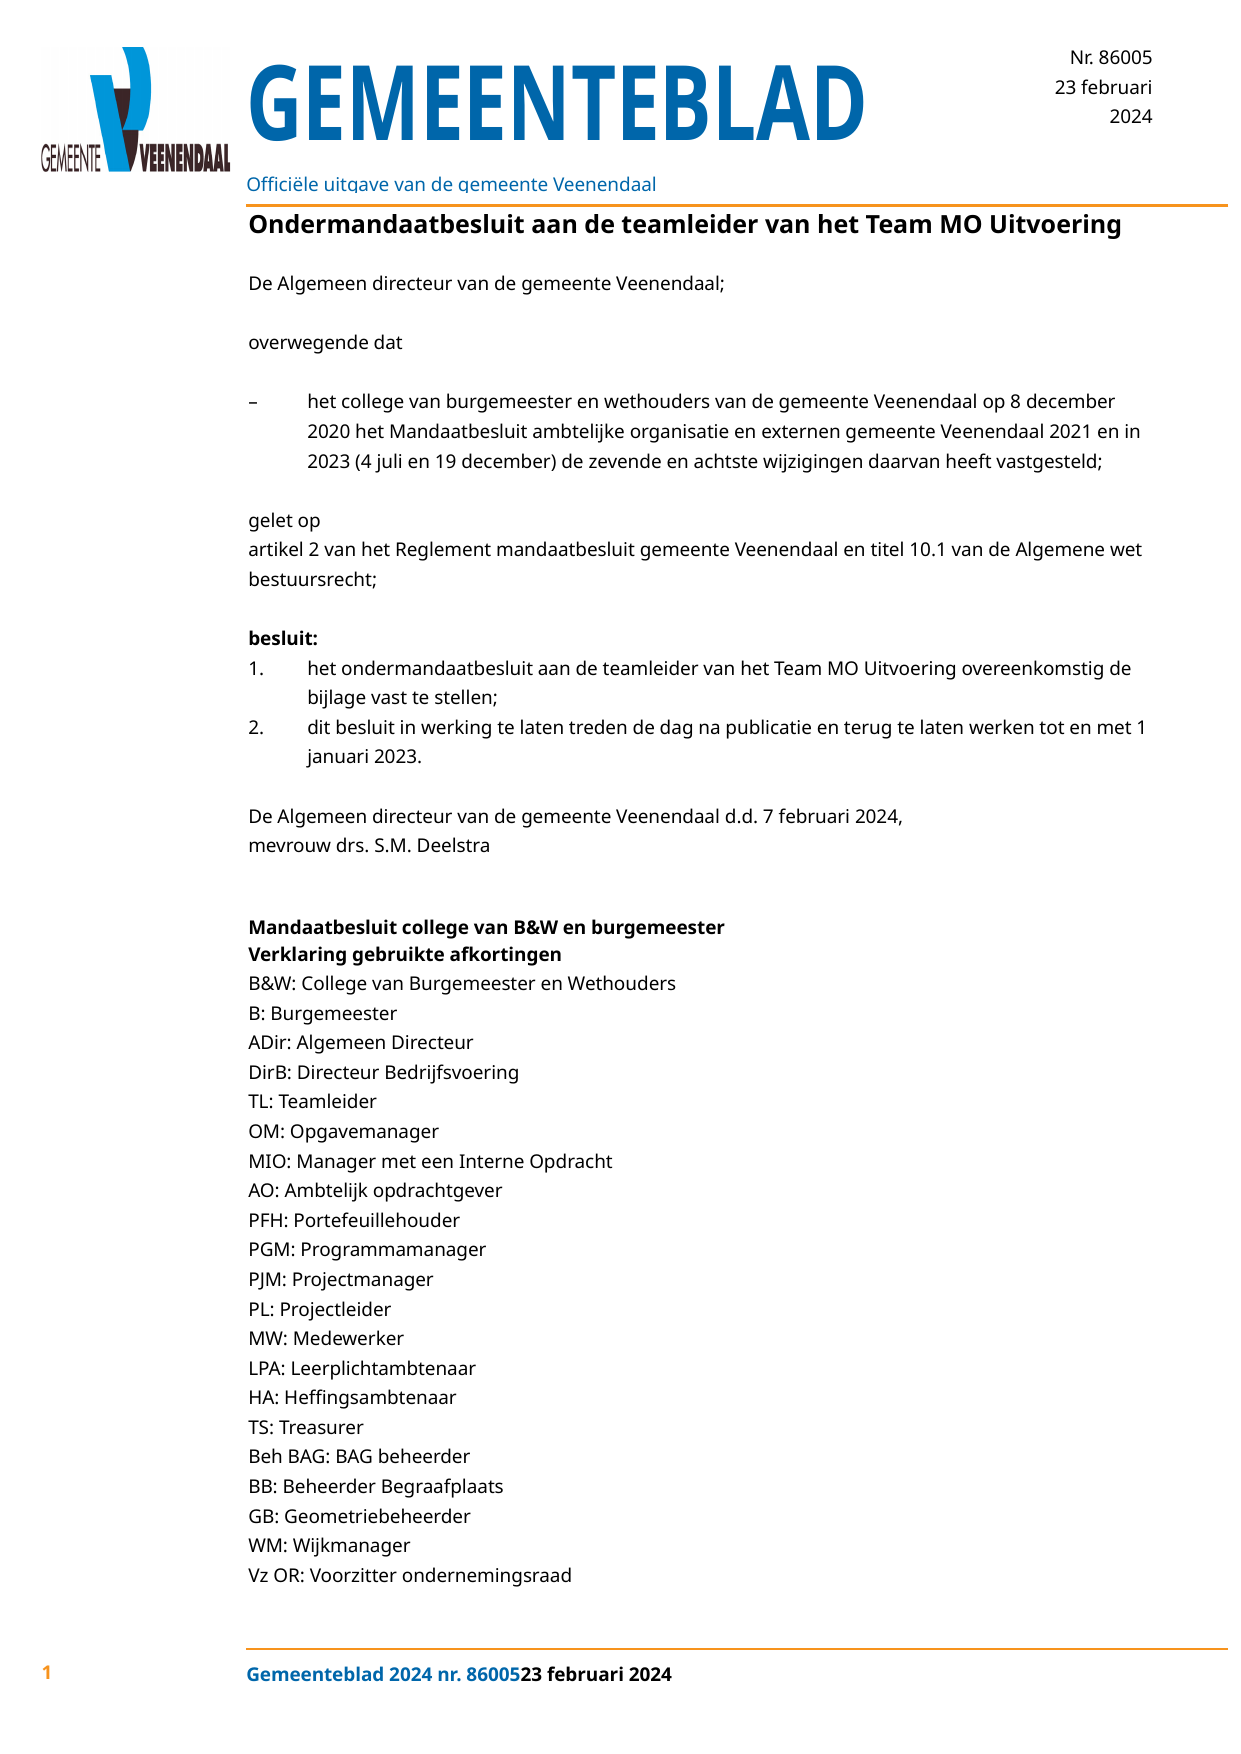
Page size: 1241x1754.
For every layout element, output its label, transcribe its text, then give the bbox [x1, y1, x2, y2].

text PJM: Projectmanager [248, 1266, 1152, 1292]
text Vz OR: Voorzitter ondernemingsraad [248, 1562, 1152, 1588]
text TL: Teamleider [248, 1089, 1152, 1114]
text HA: Heffingsambtenaar [248, 1384, 1152, 1410]
text overwegende dat [248, 329, 1152, 355]
text ADir: Algemeen Directeur [248, 1029, 1152, 1055]
text TS: Treasurer [248, 1414, 1152, 1440]
text PGM: Programmamanager [248, 1237, 1152, 1262]
list het ondermandaatbesluit aan de teamleider van het Team MO Uitvoering overeenkomstig de bijlage vast te stellen; [248, 655, 1152, 710]
text PL: Projectleider [248, 1296, 1152, 1322]
text MW: Medewerker [248, 1325, 1152, 1351]
text B: Burgemeester [248, 1000, 1152, 1026]
text gelet op [248, 507, 1152, 533]
text besluit: [248, 625, 1152, 651]
text De Algemeen directeur van de gemeente Veenendaal; [248, 270, 1152, 296]
text AO: Ambtelijk opdrachtgever [248, 1177, 1152, 1203]
text BB: Beheerder Begraafplaats [248, 1473, 1152, 1499]
text Mandaatbesluit college van B&W en burgemeester [248, 912, 1152, 941]
list dit besluit in werking te laten treden de dag na publicatie en terug te laten werken tot en met 1 januari 2023. [248, 714, 1152, 769]
text Ondermandaatbesluit aan de teamleider van het Team MO Uitvoering [248, 207, 1152, 241]
text DirB: Directeur Bedrijfsvoering [248, 1059, 1152, 1085]
text MIO: Manager met een Interne Opdracht [248, 1148, 1152, 1174]
text De Algemeen directeur van de gemeente Veenendaal d.d. 7 februari 2024, [248, 803, 1152, 828]
picture [41, 47, 130, 172]
text mevrouw drs. S.M. Deelstra [248, 832, 1152, 858]
text PFH: Portefeuillehouder [248, 1207, 1152, 1233]
picture [123, 47, 231, 172]
text B&W: College van Burgemeester en Wethouders [248, 970, 1152, 996]
text WM: Wijkmanager [248, 1532, 1152, 1558]
text OM: Opgavemanager [248, 1118, 1152, 1144]
list het college van burgemeester en wethouders van de gemeente Veenendaal op 8 december 2020 het Mandaatbesluit ambtelijke organisatie en externen gemeente Veenendaal 2021 en in 2023 (4 juli en 19 december) de zevende en achtste wijzigingen daarvan heeft vastgesteld; [248, 389, 1152, 473]
text GB: Geometriebeheerder [248, 1503, 1152, 1529]
text LPA: Leerplichtambtenaar [248, 1355, 1152, 1381]
text artikel 2 van het Reglement mandaatbesluit gemeente Veenendaal en titel 10.1 van de Algemene wet bestuursrecht; [248, 537, 1152, 592]
text Verklaring gebruikte afkortingen [248, 941, 1152, 967]
text Beh BAG: BAG beheerder [248, 1444, 1152, 1469]
